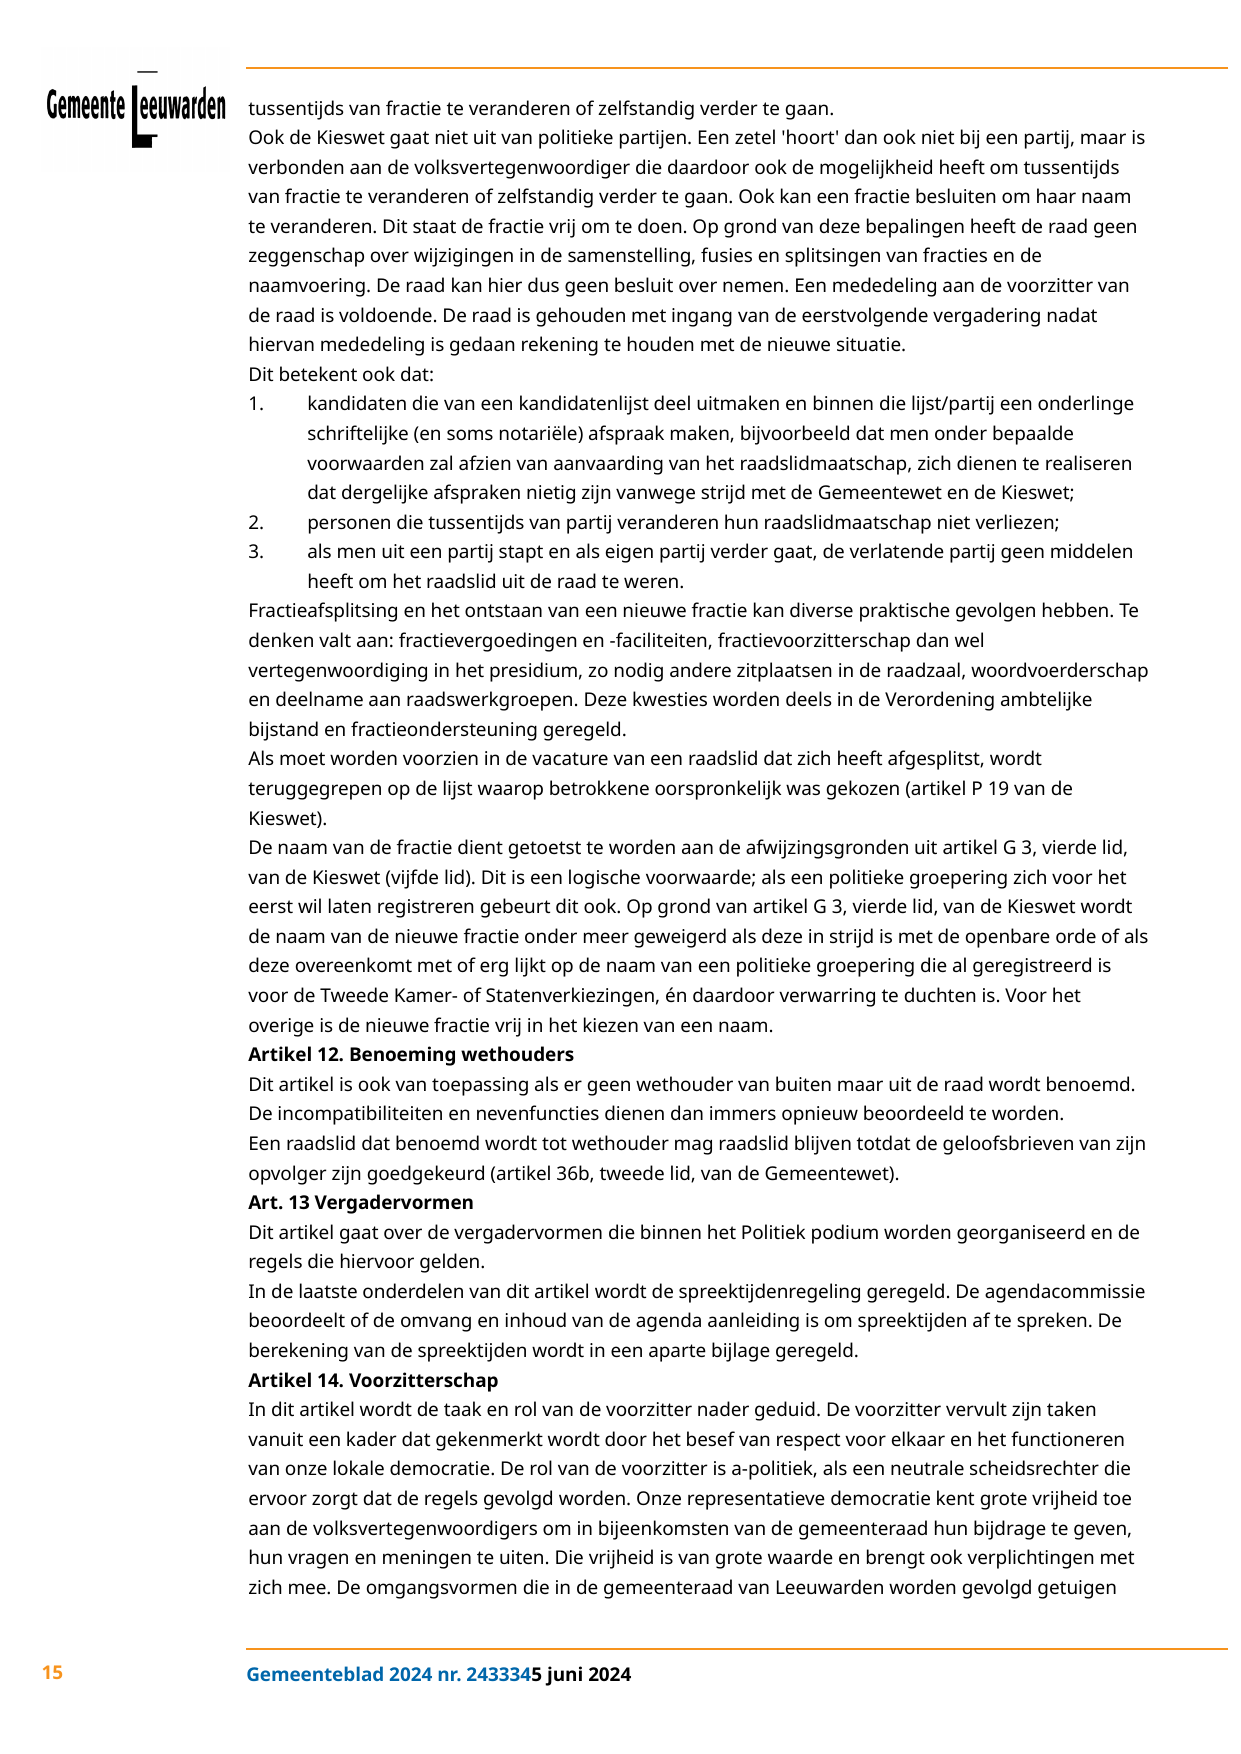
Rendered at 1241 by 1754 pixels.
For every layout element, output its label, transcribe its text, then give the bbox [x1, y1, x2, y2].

text tussentijds van fractie te veranderen of zelfstandig verder te gaan. [248, 95, 1152, 121]
list kandidaten die van een kandidatenlijst deel uitmaken en binnen die lijst/partij een onderlinge schriftelijke (en soms notariële) afspraak maken, bijvoorbeeld dat men onder bepaalde voorwaarden zal afzien van aanvaarding van het raadslidmaatschap, zich dienen te realiseren dat dergelijke afspraken nietig zijn vanwege strijd met de Gemeentewet en de Kieswet; [248, 391, 1152, 505]
text Dit artikel gaat over de vergadervormen die binnen het Politiek podium worden georganiseerd en de regels die hiervoor gelden. [248, 1219, 1152, 1274]
text De naam van de fractie dient getoetst te worden aan de afwijzingsgronden uit artikel G 3, vierde lid, van de Kieswet (vijfde lid). Dit is een logische voorwaarde; als een politieke groepering zich voor het eerst wil laten registreren gebeurt dit ook. Op grond van artikel G 3, vierde lid, van de Kieswet wordt de naam van de nieuwe fractie onder meer geweigerd als deze in strijd is met de openbare orde of als deze overeenkomt met of erg lijkt op de naam van een politieke groepering die al geregistreerd is voor de Tweede Kamer- of Statenverkiezingen, én daardoor verwarring te duchten is. Voor het overige is de nieuwe fractie vrij in het kiezen van een naam. [248, 834, 1152, 1038]
text In de laatste onderdelen van dit artikel wordt de spreektijdenregeling geregeld. De agendacommissie beoordeelt of de omvang en inhoud van de agenda aanleiding is om spreektijden af te spreken. De berekening van de spreektijden wordt in een aparte bijlage geregeld. [248, 1278, 1152, 1363]
text Art. 13 Vergadervormen [248, 1189, 1152, 1215]
text Als moet worden voorzien in de vacature van een raadslid dat zich heeft afgesplitst, wordt teruggegrepen op de lijst waarop betrokkene oorspronkelijk was gekozen (artikel P 19 van de Kieswet). [248, 746, 1152, 831]
text In dit artikel wordt de taak en rol van de voorzitter nader geduid. De voorzitter vervult zijn taken vanuit een kader dat gekenmerkt wordt door het besef van respect voor elkaar en het functioneren van onze lokale democratie. De rol van de voorzitter is a-politiek, als een neutrale scheidsrechter die ervoor zorgt dat de regels gevolgd worden. Onze representatieve democratie kent grote vrijheid toe aan de volksvertegenwoordigers om in bijeenkomsten van de gemeenteraad hun bijdrage te geven, hun vragen en meningen te uiten. Die vrijheid is van grote waarde en brengt ook verplichtingen met zich mee. De omgangsvormen die in de gemeenteraad van Leeuwarden worden gevolgd getuigen [248, 1396, 1152, 1600]
text Dit betekent ook dat: [248, 361, 1152, 387]
text Een raadslid dat benoemd wordt tot wethouder mag raadslid blijven totdat de geloofsbrieven van zijn opvolger zijn goedgekeurd (artikel 36b, tweede lid, van de Gemeentewet). [248, 1130, 1152, 1186]
list personen die tussentijds van partij veranderen hun raadslidmaatschap niet verliezen; [248, 509, 1152, 535]
text Ook de Kieswet gaat niet uit van politieke partijen. Een zetel 'hoort' dan ook niet bij een partij, maar is verbonden aan de volksvertegenwoordiger die daardoor ook de mogelijkheid heeft om tussentijds van fractie te veranderen of zelfstandig verder te gaan. Ook kan een fractie besluiten om haar naam te veranderen. Dit staat de fractie vrij om te doen. Op grond van deze bepalingen heeft de raad geen zeggenschap over wijzigingen in de samenstelling, fusies en splitsingen van fracties en de naamvoering. De raad kan hier dus geen besluit over nemen. Een mededeling aan de voorzitter van de raad is voldoende. De raad is gehouden met ingang van de eerstvolgende vergadering nadat hiervan mededeling is gedaan rekening te houden met de nieuwe situatie. [248, 124, 1152, 357]
text Artikel 14. Voorzitterschap [248, 1367, 1152, 1393]
text Fractieafsplitsing en het ontstaan van een nieuwe fractie kan diverse praktische gevolgen hebben. Te denken valt aan: fractievergoedingen en -faciliteiten, fractievoorzitterschap dan wel vertegenwoordiging in het presidium, zo nodig andere zitplaatsen in de raadzaal, woordvoerderschap en deelname aan raadswerkgroepen. Deze kwesties worden deels in de Verordening ambtelijke bijstand en fractieondersteuning geregeld. [248, 598, 1152, 742]
list als men uit een partij stapt en als eigen partij verder gaat, de verlatende partij geen middelen heeft om het raadslid uit de raad te weren. [248, 538, 1152, 594]
text Artikel 12. Benoeming wethouders [248, 1041, 1152, 1067]
picture [41, 47, 231, 172]
text Dit artikel is ook van toepassing als er geen wethouder van buiten maar uit de raad wordt benoemd. De incompatibiliteiten en nevenfuncties dienen dan immers opnieuw beoordeeld te worden. [248, 1071, 1152, 1126]
